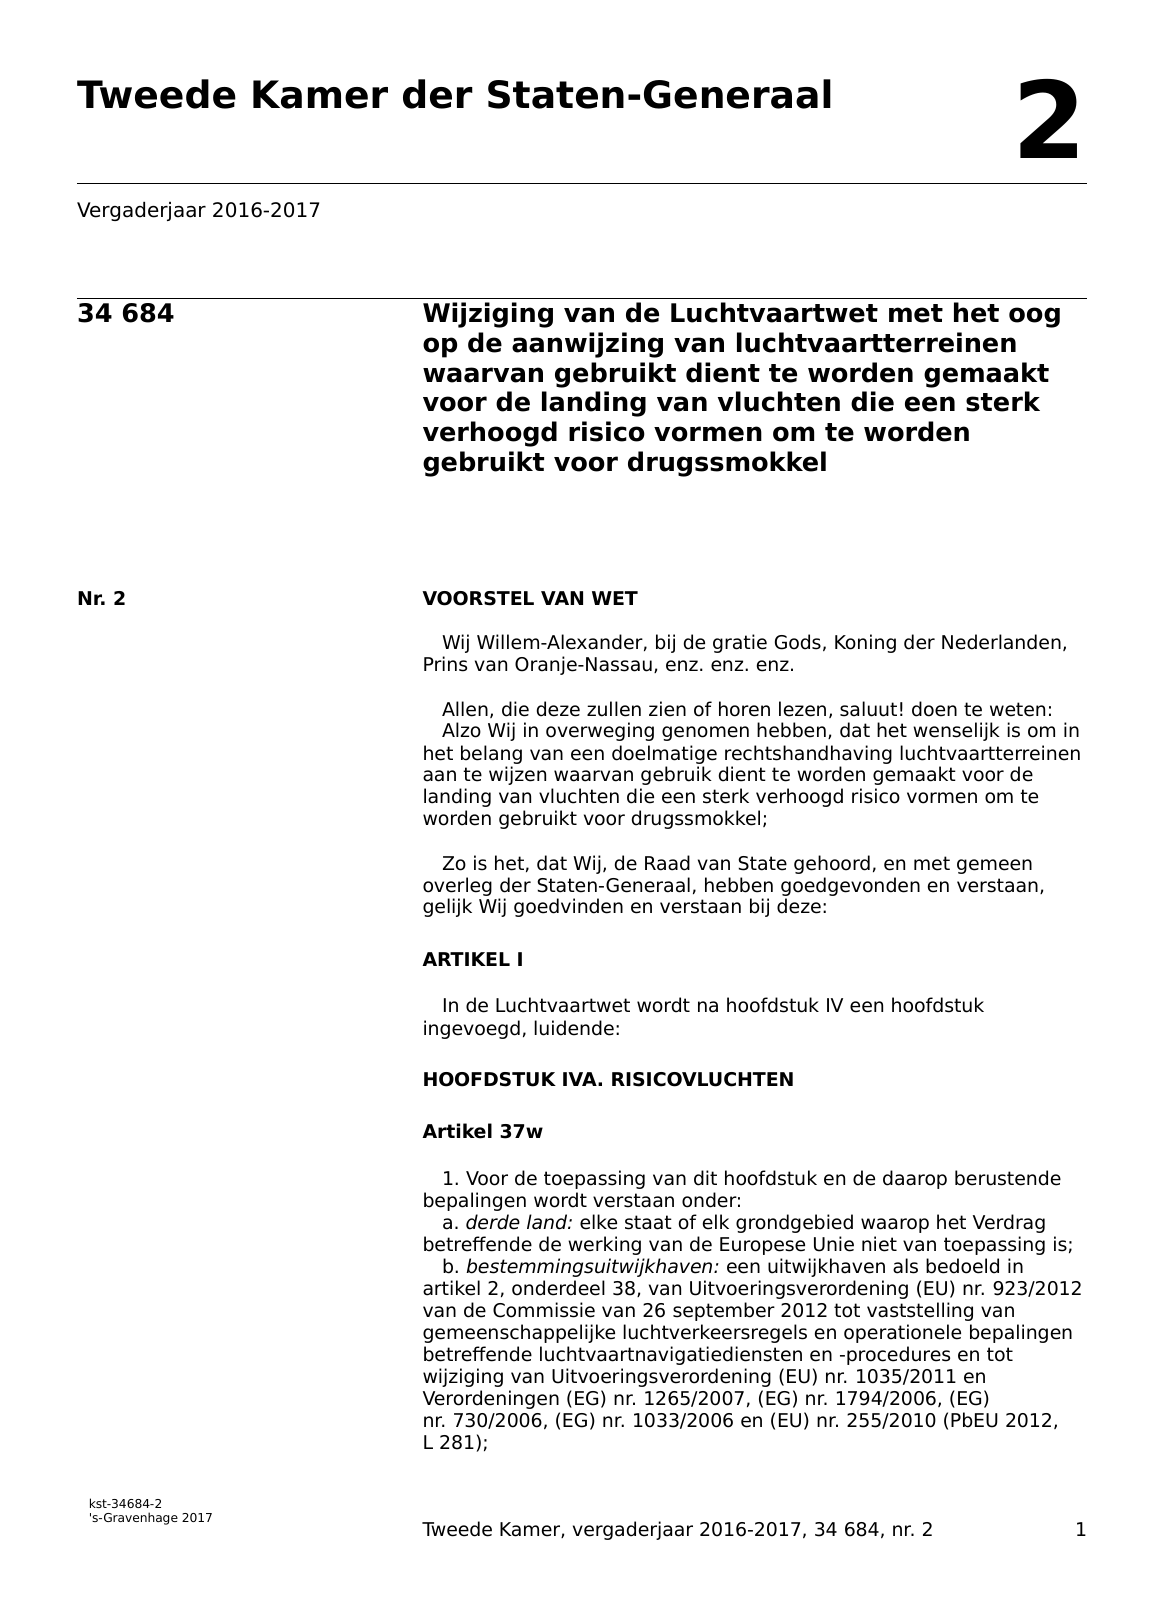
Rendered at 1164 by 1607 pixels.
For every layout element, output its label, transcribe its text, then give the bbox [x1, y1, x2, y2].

text a. derde land: elke staat of elk grondgebied waarop het Verdrag betreffende de werking van de Europese Unie niet van toepassing is; [422, 1212, 1087, 1256]
text Wij Willem-Alexander, bij de gratie Gods, Koning der Nederlanden, Prins van Oranje-Nassau, enz. enz. enz. [422, 632, 1087, 676]
text b. bestemmingsuitwijkhaven: een uitwijkhaven als bedoeld in artikel 2, onderdeel 38, van Uitvoeringsverordening (EU) nr. 923/2012 van de Commissie van 26 september 2012 tot vaststelling van gemeenschappelijke luchtverkeersregels en operationele bepalingen betreffende luchtvaartnavigatiediensten en -procedures en tot wijziging van Uitvoeringsverordening (EU) nr. 1035/2011 en Verordeningen (EG) nr. 1265/2007, (EG) nr. 1794/2006, (EG) nr. 730/2006, (EG) nr. 1033/2006 en (EU) nr. 255/2010 (PbEU 2012, L 281); [422, 1256, 1087, 1454]
subtitle 34 684 Wijziging van de Luchtvaartwet met het oog op de aanwijzing van luchtvaartterreinen waarvan gebruikt dient te worden gemaakt voor de landing van vluchten die een sterk verhoogd risico vormen om te worden gebruikt voor drugssmokkel [77, 299, 1087, 477]
table_header 2 [886, 59, 1087, 183]
text Zo is het, dat Wij, de Raad van State gehoord, en met gemeen overleg der Staten-Generaal, hebben goedgevonden en verstaan, gelijk Wij goedvinden en verstaan bij deze: [422, 852, 1087, 918]
text 1. Voor de toepassing van dit hoofdstuk en de daarop berustende bepalingen wordt verstaan onder: [422, 1168, 1087, 1212]
text Allen, die deze zullen zien of horen lezen, saluut! doen te weten: [422, 698, 1087, 720]
text 's-Gravenhage 2017 [88, 1511, 323, 1525]
text In de Luchtvaartwet wordt na hoofdstuk IV een hoofdstuk ingevoegd, luidende: [422, 995, 1087, 1039]
subtitle ARTIKEL I [422, 948, 1087, 970]
table_cell Vergaderjaar 2016-2017 [77, 184, 1087, 298]
subtitle Nr. 2 VOORSTEL VAN WET [77, 588, 1087, 610]
subtitle Artikel 37w [422, 1121, 1087, 1143]
table_header Tweede Kamer der Staten-Generaal [77, 59, 886, 183]
subtitle HOOFDSTUK IVA. RISICOVLUCHTEN [422, 1069, 1087, 1091]
text Alzo Wij in overweging genomen hebben, dat het wenselijk is om in het belang van een doelmatige rechtshandhaving luchtvaartterreinen aan te wijzen waarvan gebruik dient te worden gemaakt voor de landing van vluchten die een sterk verhoogd risico vormen om te worden gebruikt voor drugssmokkel; [422, 720, 1087, 830]
text kst-34684-2 [88, 1497, 323, 1511]
